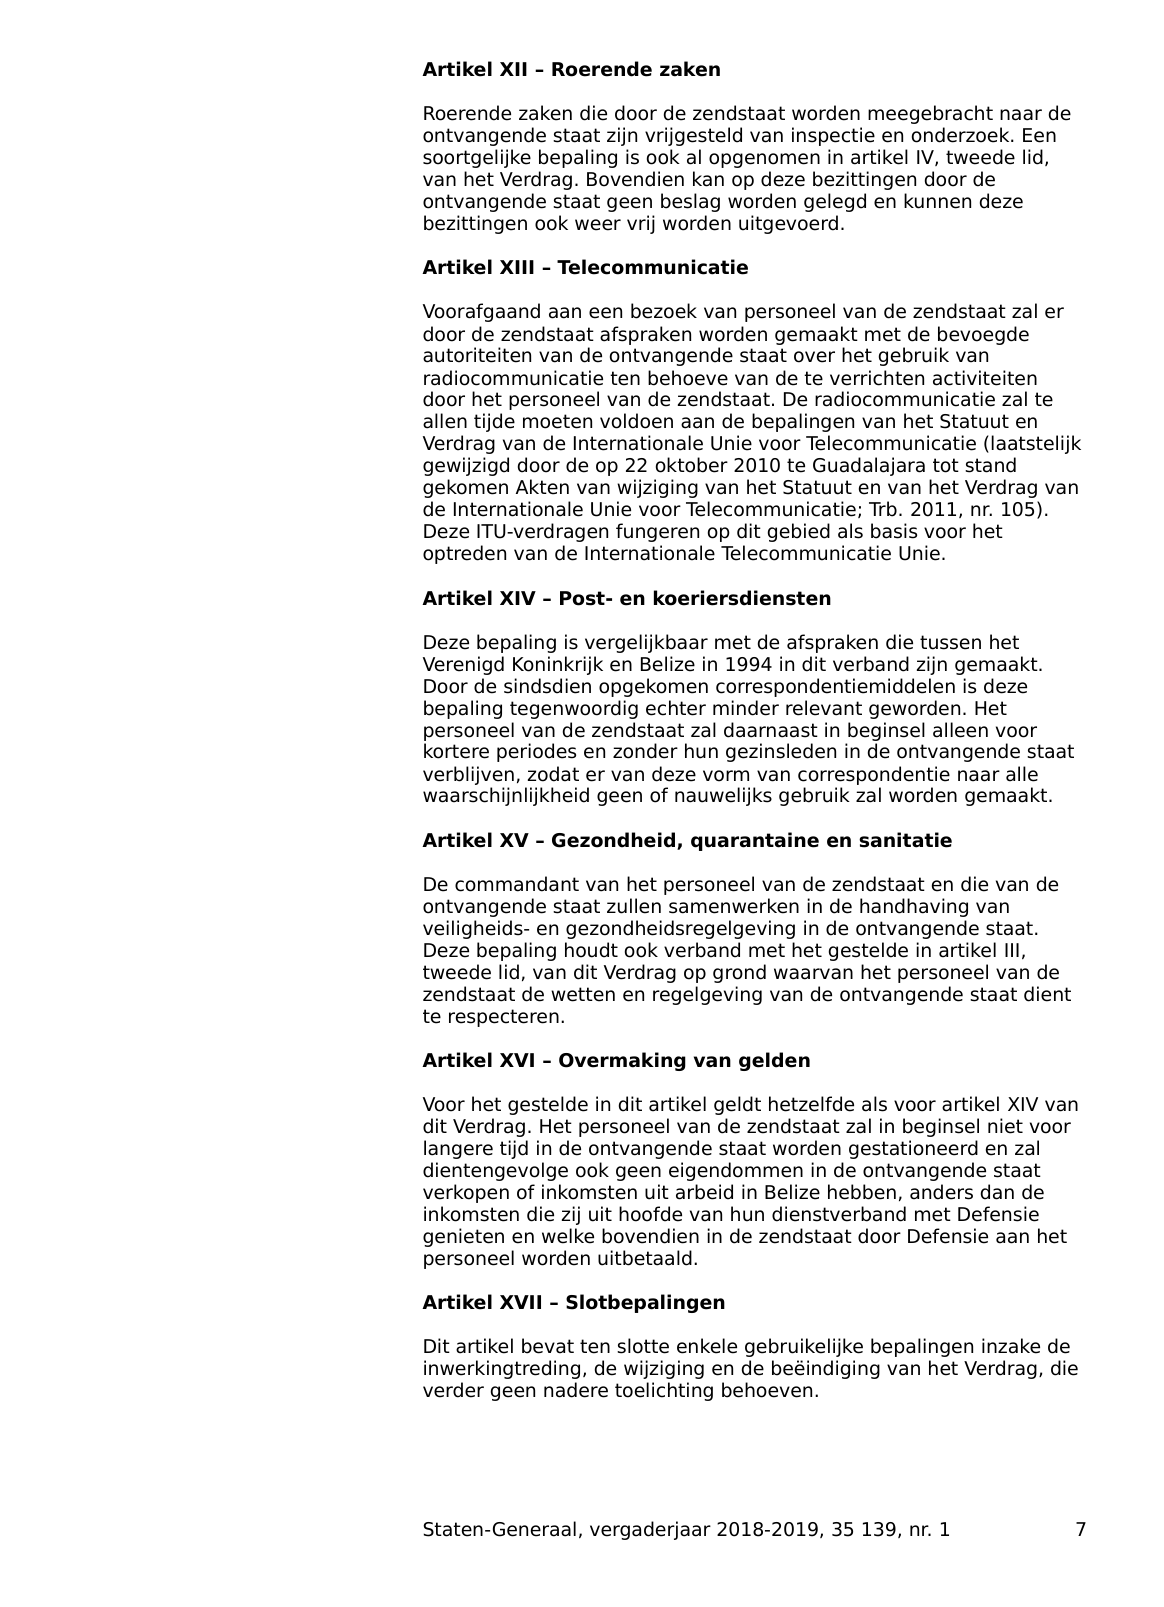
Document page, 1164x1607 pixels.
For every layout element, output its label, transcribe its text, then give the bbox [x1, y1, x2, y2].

text Voorafgaand aan een bezoek van personeel van de zendstaat zal er door de zendstaat afspraken worden gemaakt met de bevoegde autoriteiten van de ontvangende staat over het gebruik van radiocommunicatie ten behoeve van de te verrichten activiteiten door het personeel van de zendstaat. De radiocommunicatie zal te allen tijde moeten voldoen aan de bepalingen van het Statuut en Verdrag van de Internationale Unie voor Telecommunicatie (laatstelijk gewijzigd door de op 22 oktober 2010 te Guadalajara tot stand gekomen Akten van wijziging van het Statuut en van het Verdrag van de Internationale Unie voor Telecommunicatie; Trb. 2011, nr. 105). Deze ITU-verdragen fungeren op dit gebied als basis voor het optreden van de Internationale Telecommunicatie Unie. [422, 301, 1087, 565]
text De commandant van het personeel van de zendstaat en die van de ontvangende staat zullen samenwerken in de handhaving van veiligheids- en gezondheidsregelgeving in de ontvangende staat. Deze bepaling houdt ook verband met het gestelde in artikel III, tweede lid, van dit Verdrag op grond waarvan het personeel van de zendstaat de wetten en regelgeving van de ontvangende staat dient te respecteren. [422, 874, 1087, 1028]
text Voor het gestelde in dit artikel geldt hetzelfde als voor artikel XIV van dit Verdrag. Het personeel van de zendstaat zal in beginsel niet voor langere tijd in de ontvangende staat worden gestationeerd en zal dientengevolge ook geen eigendommen in de ontvangende staat verkopen of inkomsten uit arbeid in Belize hebben, anders dan de inkomsten die zij uit hoofde van hun dienstverband met Defensie genieten en welke bovendien in de zendstaat door Defensie aan het personeel worden uitbetaald. [422, 1094, 1087, 1270]
subtitle Artikel XV – Gezondheid, quarantaine en sanitatie [422, 829, 1087, 852]
subtitle Artikel XII – Roerende zaken [422, 59, 1087, 81]
text Deze bepaling is vergelijkbaar met de afspraken die tussen het Verenigd Koninkrijk en Belize in 1994 in dit verband zijn gemaakt. Door de sindsdien opgekomen correspondentiemiddelen is deze bepaling tegenwoordig echter minder relevant geworden. Het personeel van de zendstaat zal daarnaast in beginsel alleen voor kortere periodes en zonder hun gezinsleden in de ontvangende staat verblijven, zodat er van deze vorm van correspondentie naar alle waarschijnlijkheid geen of nauwelijks gebruik zal worden gemaakt. [422, 632, 1087, 807]
text Dit artikel bevat ten slotte enkele gebruikelijke bepalingen inzake de inwerkingtreding, de wijziging en de beëindiging van het Verdrag, die verder geen nadere toelichting behoeven. [422, 1336, 1087, 1402]
text Roerende zaken die door de zendstaat worden meegebracht naar de ontvangende staat zijn vrijgesteld van inspectie en onderzoek. Een soortgelijke bepaling is ook al opgenomen in artikel IV, tweede lid, van het Verdrag. Bovendien kan op deze bezittingen door de ontvangende staat geen beslag worden gelegd en kunnen deze bezittingen ook weer vrij worden uitgevoerd. [422, 103, 1087, 235]
subtitle Artikel XVII – Slotbepalingen [422, 1292, 1087, 1314]
subtitle Artikel XVI – Overmaking van gelden [422, 1050, 1087, 1072]
subtitle Artikel XIV – Post- en koeriersdiensten [422, 587, 1087, 609]
subtitle Artikel XIII – Telecommunicatie [422, 257, 1087, 279]
